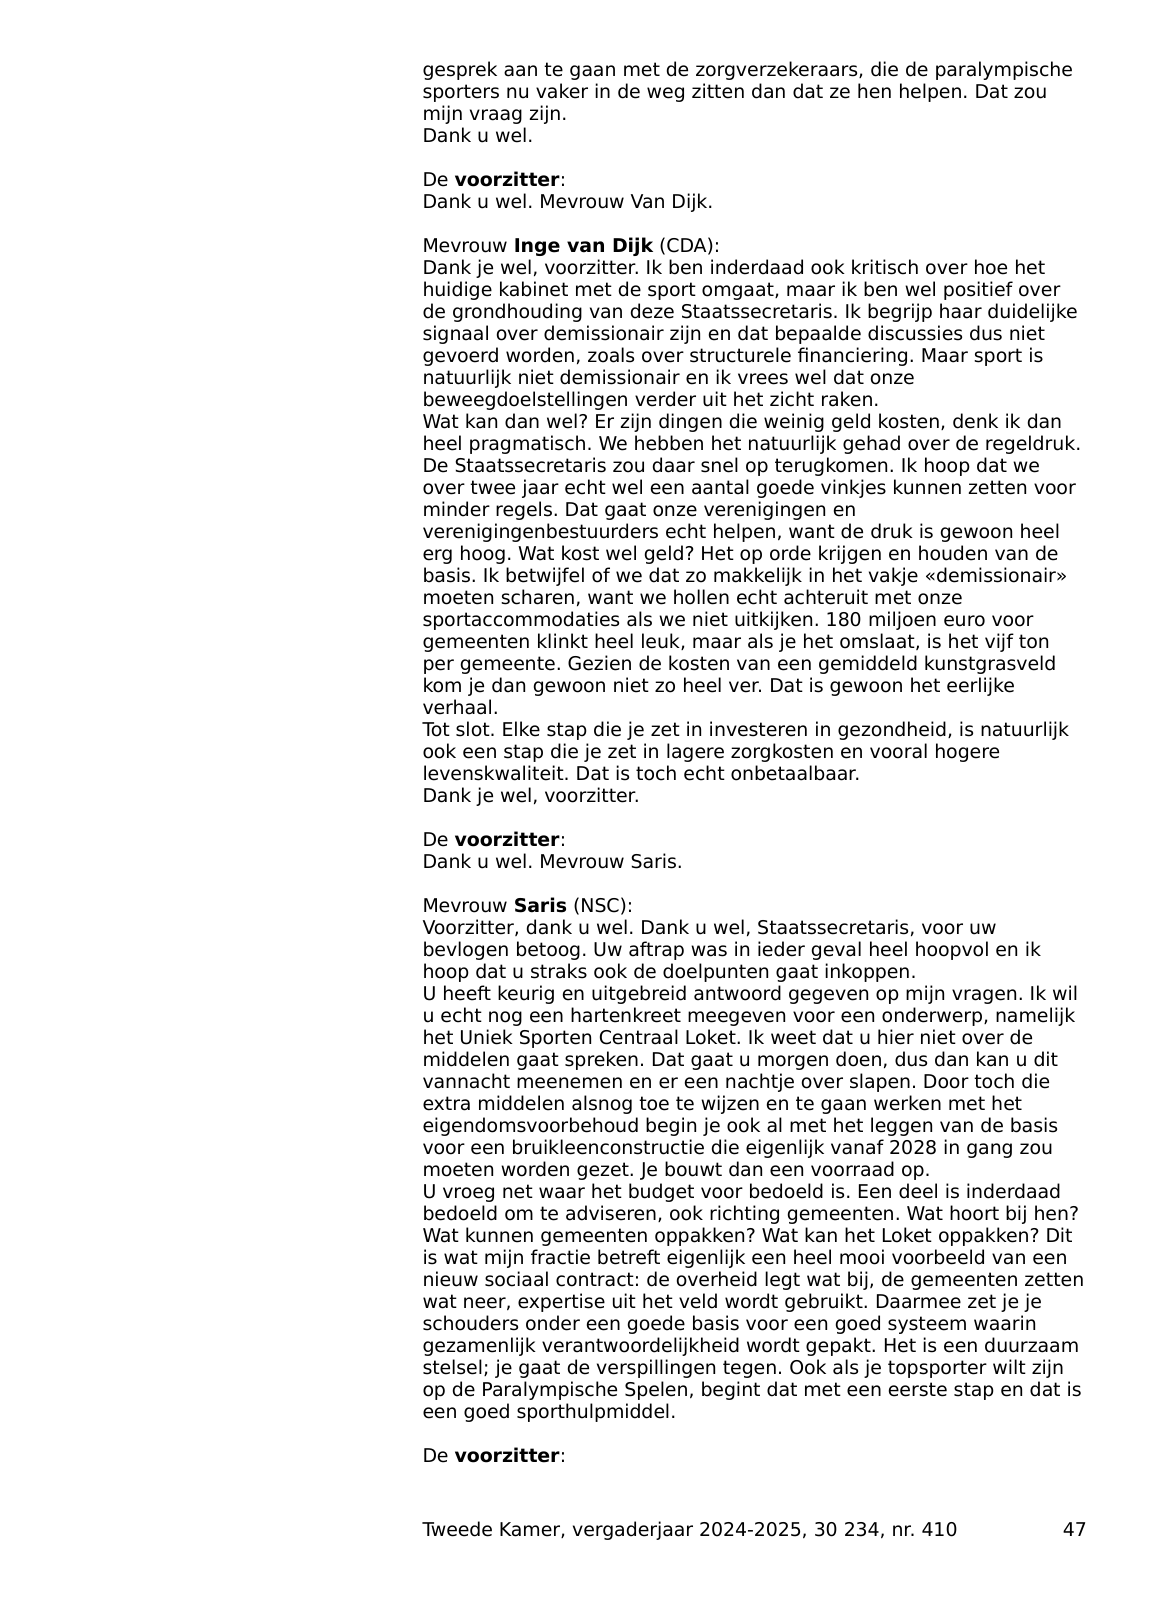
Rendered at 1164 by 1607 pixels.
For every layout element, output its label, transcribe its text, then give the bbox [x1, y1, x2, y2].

text Tot slot. Elke stap die je zet in investeren in gezondheid, is natuurlijk ook een stap die je zet in lagere zorgkosten en vooral hogere levenskwaliteit. Dat is toch echt onbetaalbaar. [422, 719, 1087, 785]
text Mevrouw Inge van Dijk (CDA): [422, 235, 1087, 257]
text gesprek aan te gaan met de zorgverzekeraars, die de paralympische sporters nu vaker in de weg zitten dan dat ze hen helpen. Dat zou mijn vraag zijn. [422, 59, 1087, 125]
text De voorzitter: [422, 1445, 1087, 1467]
text Dank u wel. Mevrouw Saris. [422, 851, 1087, 873]
text Dank u wel. [422, 125, 1087, 147]
text Mevrouw Saris (NSC): [422, 895, 1087, 917]
text Dank je wel, voorzitter. [422, 785, 1087, 807]
text Dank u wel. Mevrouw Van Dijk. [422, 191, 1087, 213]
text U vroeg net waar het budget voor bedoeld is. Een deel is inderdaad bedoeld om te adviseren, ook richting gemeenten. Wat hoort bij hen? Wat kunnen gemeenten oppakken? Wat kan het Loket oppakken? Dit is wat mijn fractie betreft eigenlijk een heel mooi voorbeeld van een nieuw sociaal contract: de overheid legt wat bij, de gemeenten zetten wat neer, expertise uit het veld wordt gebruikt. Daarmee zet je je schouders onder een goede basis voor een goed systeem waarin gezamenlijk verantwoordelijkheid wordt gepakt. Het is een duurzaam stelsel; je gaat de verspillingen tegen. Ook als je topsporter wilt zijn op de Paralympische Spelen, begint dat met een eerste stap en dat is een goed sporthulpmiddel. [422, 1181, 1087, 1423]
text Wat kan dan wel? Er zijn dingen die weinig geld kosten, denk ik dan heel pragmatisch. We hebben het natuurlijk gehad over de regeldruk. De Staatssecretaris zou daar snel op terugkomen. Ik hoop dat we over twee jaar echt wel een aantal goede vinkjes kunnen zetten voor minder regels. Dat gaat onze verenigingen en verenigingenbestuurders echt helpen, want de druk is gewoon heel erg hoog. Wat kost wel geld? Het op orde krijgen en houden van de basis. Ik betwijfel of we dat zo makkelijk in het vakje «demissionair» moeten scharen, want we hollen echt achteruit met onze sportaccommodaties als we niet uitkijken. 180 miljoen euro voor gemeenten klinkt heel leuk, maar als je het omslaat, is het vijf ton per gemeente. Gezien de kosten van een gemiddeld kunstgrasveld kom je dan gewoon niet zo heel ver. Dat is gewoon het eerlijke verhaal. [422, 411, 1087, 719]
text De voorzitter: [422, 169, 1087, 191]
text Voorzitter, dank u wel. Dank u wel, Staatssecretaris, voor uw bevlogen betoog. Uw aftrap was in ieder geval heel hoopvol en ik hoop dat u straks ook de doelpunten gaat inkoppen. [422, 917, 1087, 983]
text Dank je wel, voorzitter. Ik ben inderdaad ook kritisch over hoe het huidige kabinet met de sport omgaat, maar ik ben wel positief over de grondhouding van deze Staatssecretaris. Ik begrijp haar duidelijke signaal over demissionair zijn en dat bepaalde discussies dus niet gevoerd worden, zoals over structurele financiering. Maar sport is natuurlijk niet demissionair en ik vrees wel dat onze beweegdoelstellingen verder uit het zicht raken. [422, 257, 1087, 411]
text U heeft keurig en uitgebreid antwoord gegeven op mijn vragen. Ik wil u echt nog een hartenkreet meegeven voor een onderwerp, namelijk het Uniek Sporten Centraal Loket. Ik weet dat u hier niet over de middelen gaat spreken. Dat gaat u morgen doen, dus dan kan u dit vannacht meenemen en er een nachtje over slapen. Door toch die extra middelen alsnog toe te wijzen en te gaan werken met het eigendomsvoorbehoud begin je ook al met het leggen van de basis voor een bruikleenconstructie die eigenlijk vanaf 2028 in gang zou moeten worden gezet. Je bouwt dan een voorraad op. [422, 983, 1087, 1181]
text De voorzitter: [422, 829, 1087, 851]
